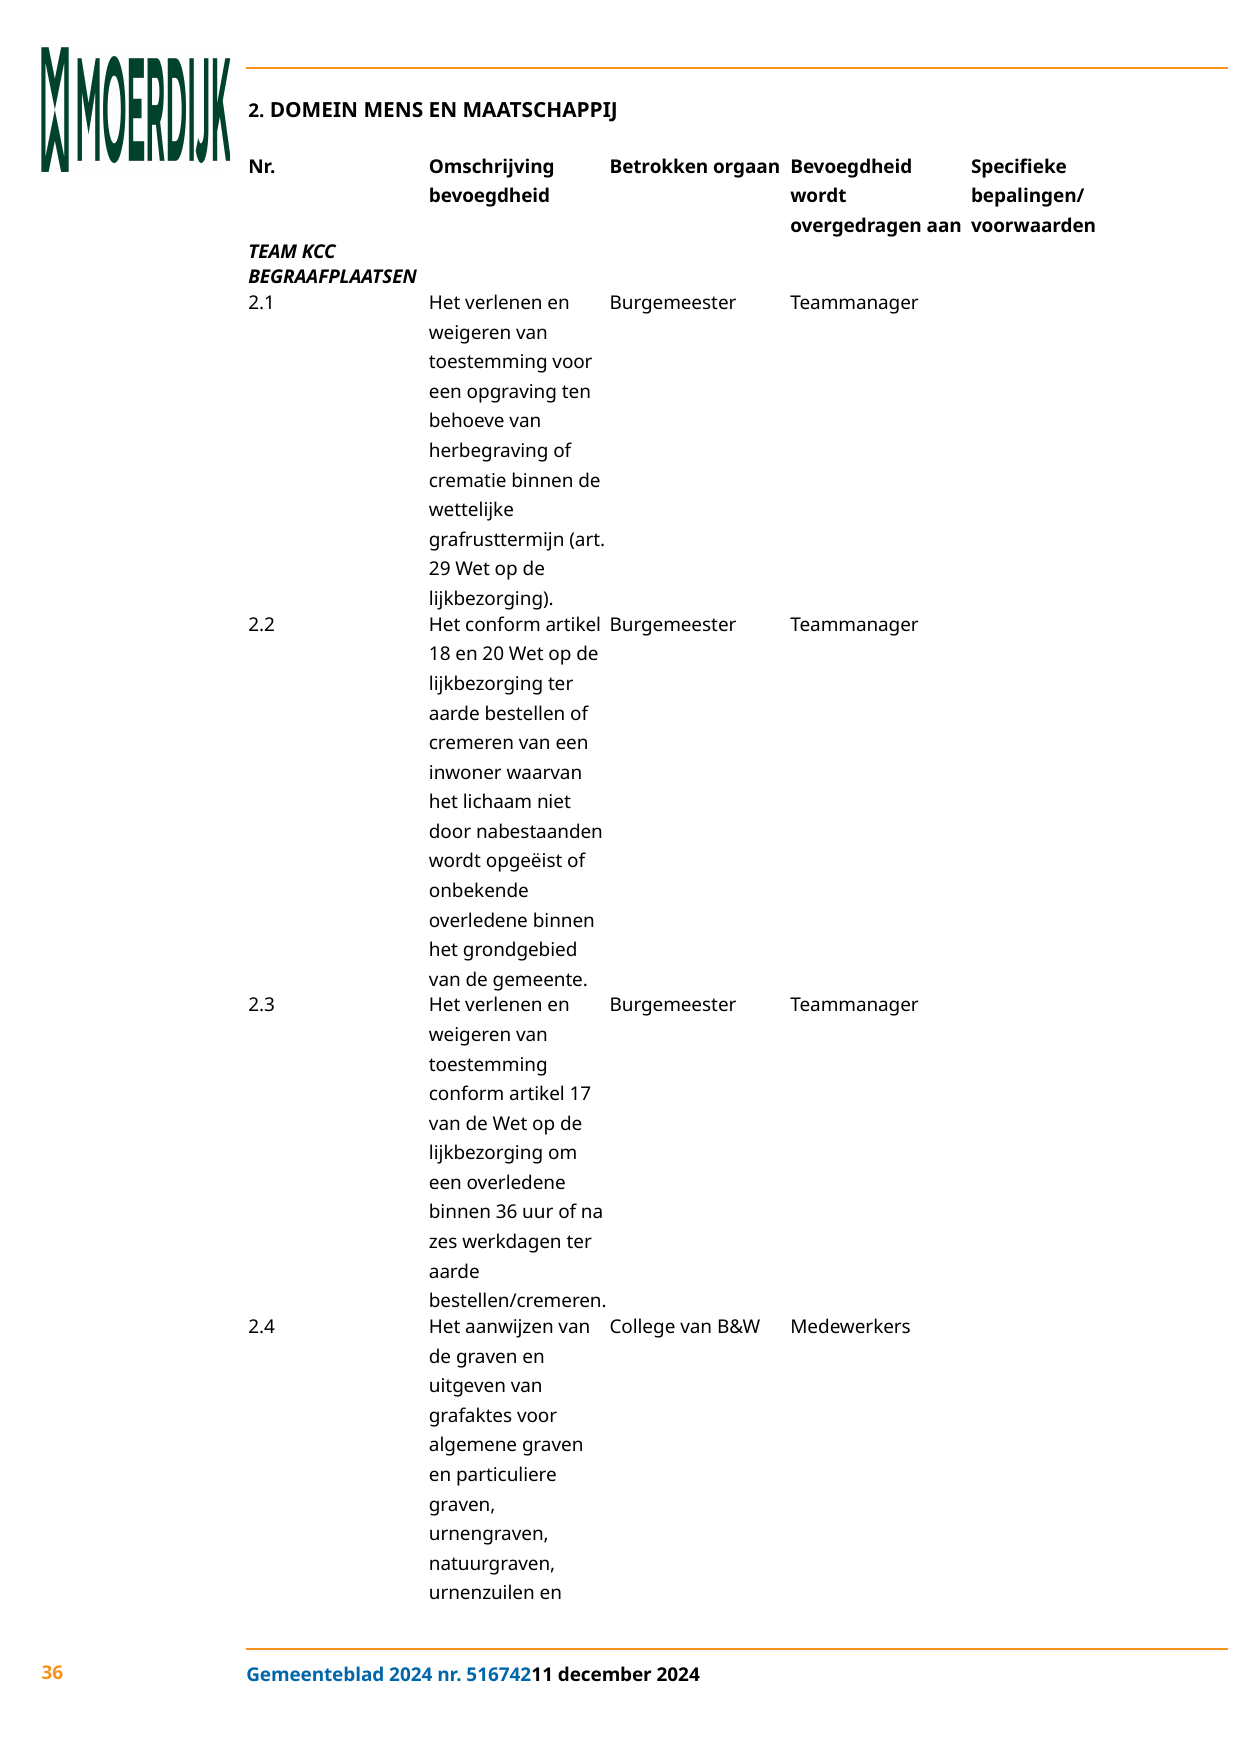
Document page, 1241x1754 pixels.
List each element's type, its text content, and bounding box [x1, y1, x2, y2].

table_cell 2.2 [248, 611, 429, 992]
table_cell Burgemeester [609, 992, 790, 1313]
text 2. DOMEIN MENS EN MAATSCHAPPIJ [248, 95, 1152, 123]
table_cell [971, 289, 1152, 611]
table_cell [971, 1313, 1152, 1605]
table_cell Het aanwijzen van de graven en uitgeven van grafaktes voor algemene graven en particuliere graven, urnengraven, natuurgraven, urnenzuilen en [429, 1313, 609, 1605]
table_header Betrokken orgaan [609, 153, 790, 238]
table_header Omschrijving bevoegdheid [429, 153, 609, 238]
table_cell Burgemeester [609, 289, 790, 611]
table_header Specifieke bepalingen/ voorwaarden [971, 153, 1152, 238]
table_header Bevoegdheid wordt overgedragen aan [790, 153, 971, 238]
table_cell College van B&W [609, 1313, 790, 1605]
table_cell 2.1 [248, 289, 429, 611]
table_cell Teammanager [790, 611, 971, 992]
picture [41, 47, 231, 172]
table_cell Teammanager [790, 289, 971, 611]
table_header Nr. [248, 153, 429, 238]
table_cell TEAM KCC [248, 238, 1152, 264]
table_cell Teammanager [790, 992, 971, 1313]
table_cell Het verlenen en weigeren van toestemming conform artikel 17 van de Wet op de lijkbezorging om een overledene binnen 36 uur of na zes werkdagen ter aarde bestellen/cremeren. [429, 992, 609, 1313]
table_cell Het conform artikel 18 en 20 Wet op de lijkbezorging ter aarde bestellen of cremeren van een inwoner waarvan het lichaam niet door nabestaanden wordt opgeëist of onbekende overledene binnen het grondgebied van de gemeente. [429, 611, 609, 992]
table_cell [971, 992, 1152, 1313]
table_cell 2.3 [248, 992, 429, 1313]
table_cell 2.4 [248, 1313, 429, 1605]
table_cell Medewerkers [790, 1313, 971, 1605]
table_cell Burgemeester [609, 611, 790, 992]
table_cell [971, 611, 1152, 992]
table_cell BEGRAAFPLAATSEN [248, 264, 1152, 289]
table_cell Het verlenen en weigeren van toestemming voor een opgraving ten behoeve van herbegraving of crematie binnen de wettelijke grafrusttermijn (art. 29 Wet op de lijkbezorging). [429, 289, 609, 611]
